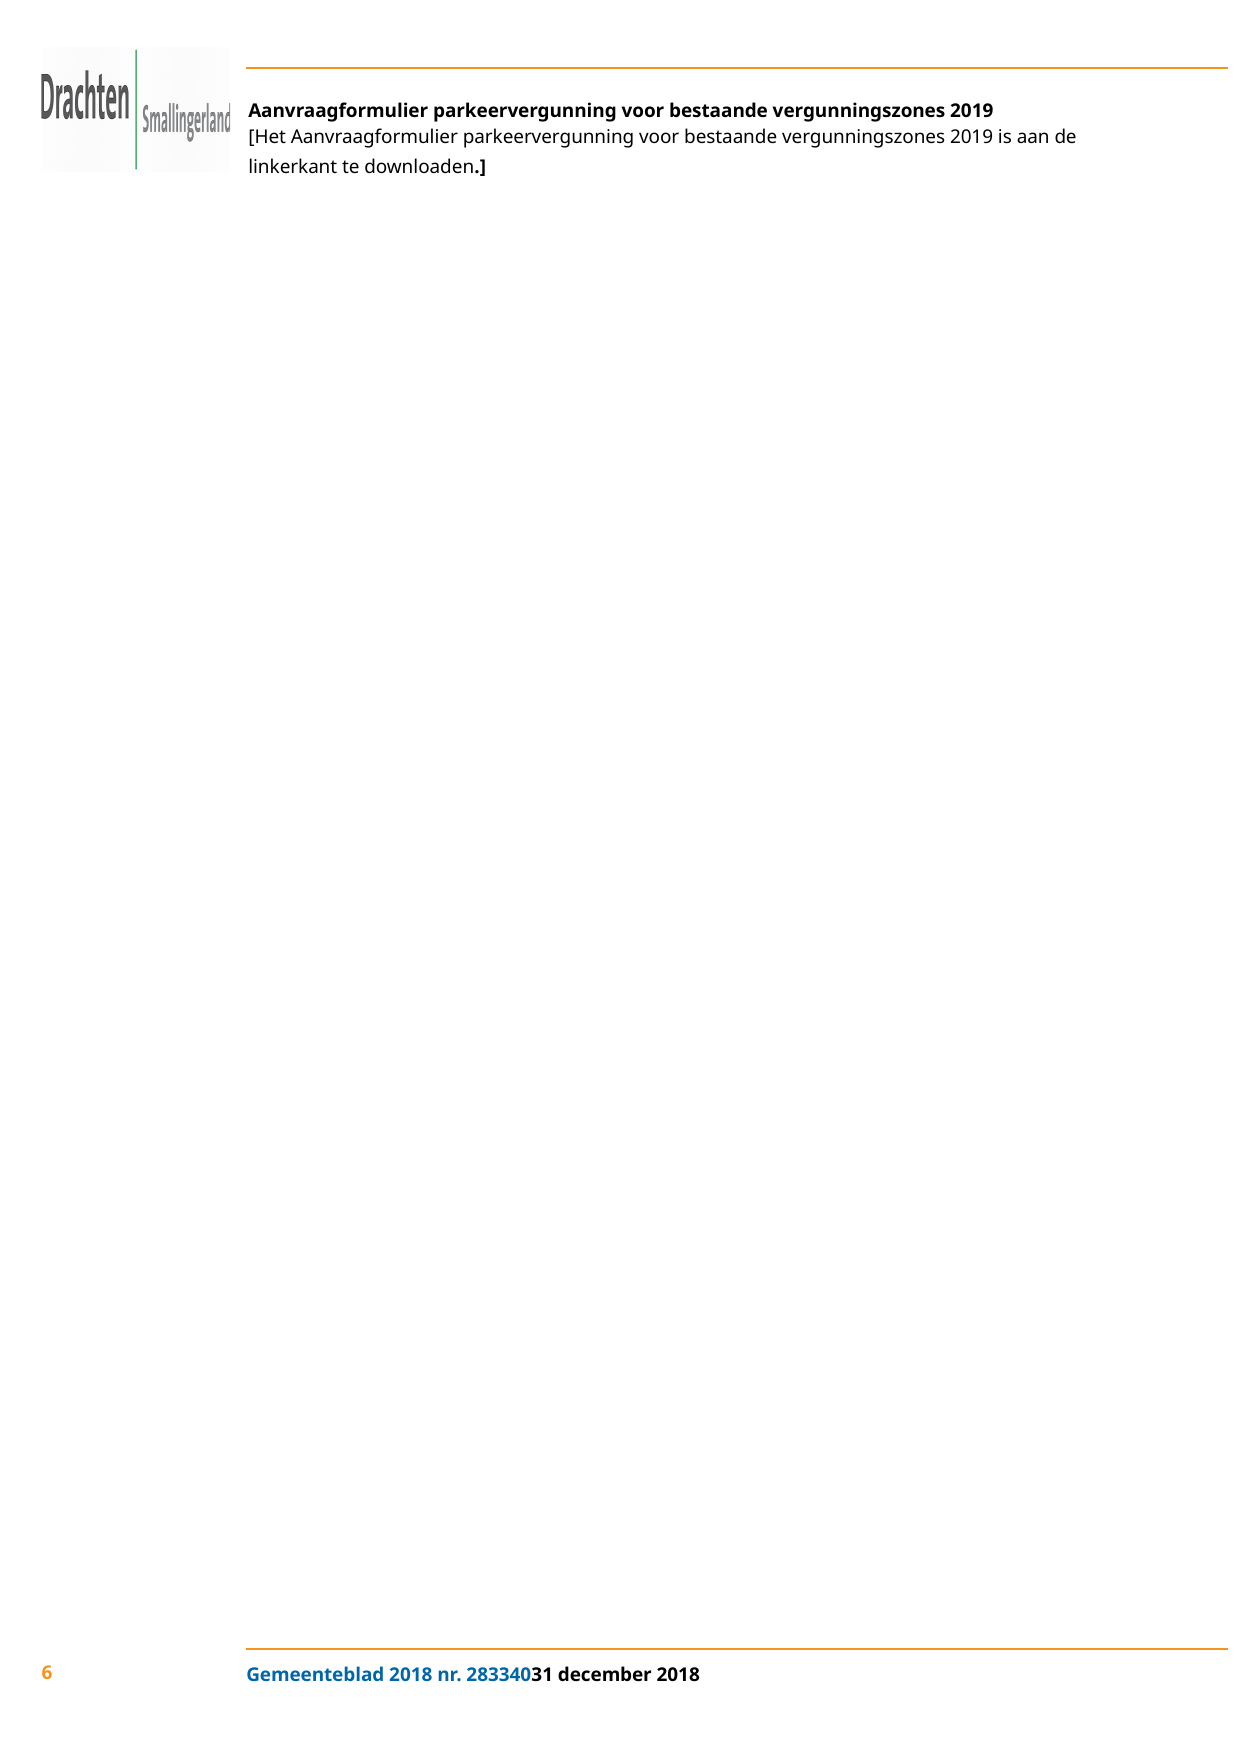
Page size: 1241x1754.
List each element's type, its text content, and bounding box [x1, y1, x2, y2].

text [Het Aanvraagformulier parkeervergunning voor bestaande vergunningszones 2019 is aan de linkerkant te downloaden.] [248, 123, 1152, 179]
text Aanvraagformulier parkeervergunning voor bestaande vergunningszones 2019 [248, 95, 1152, 123]
picture [41, 47, 231, 172]
